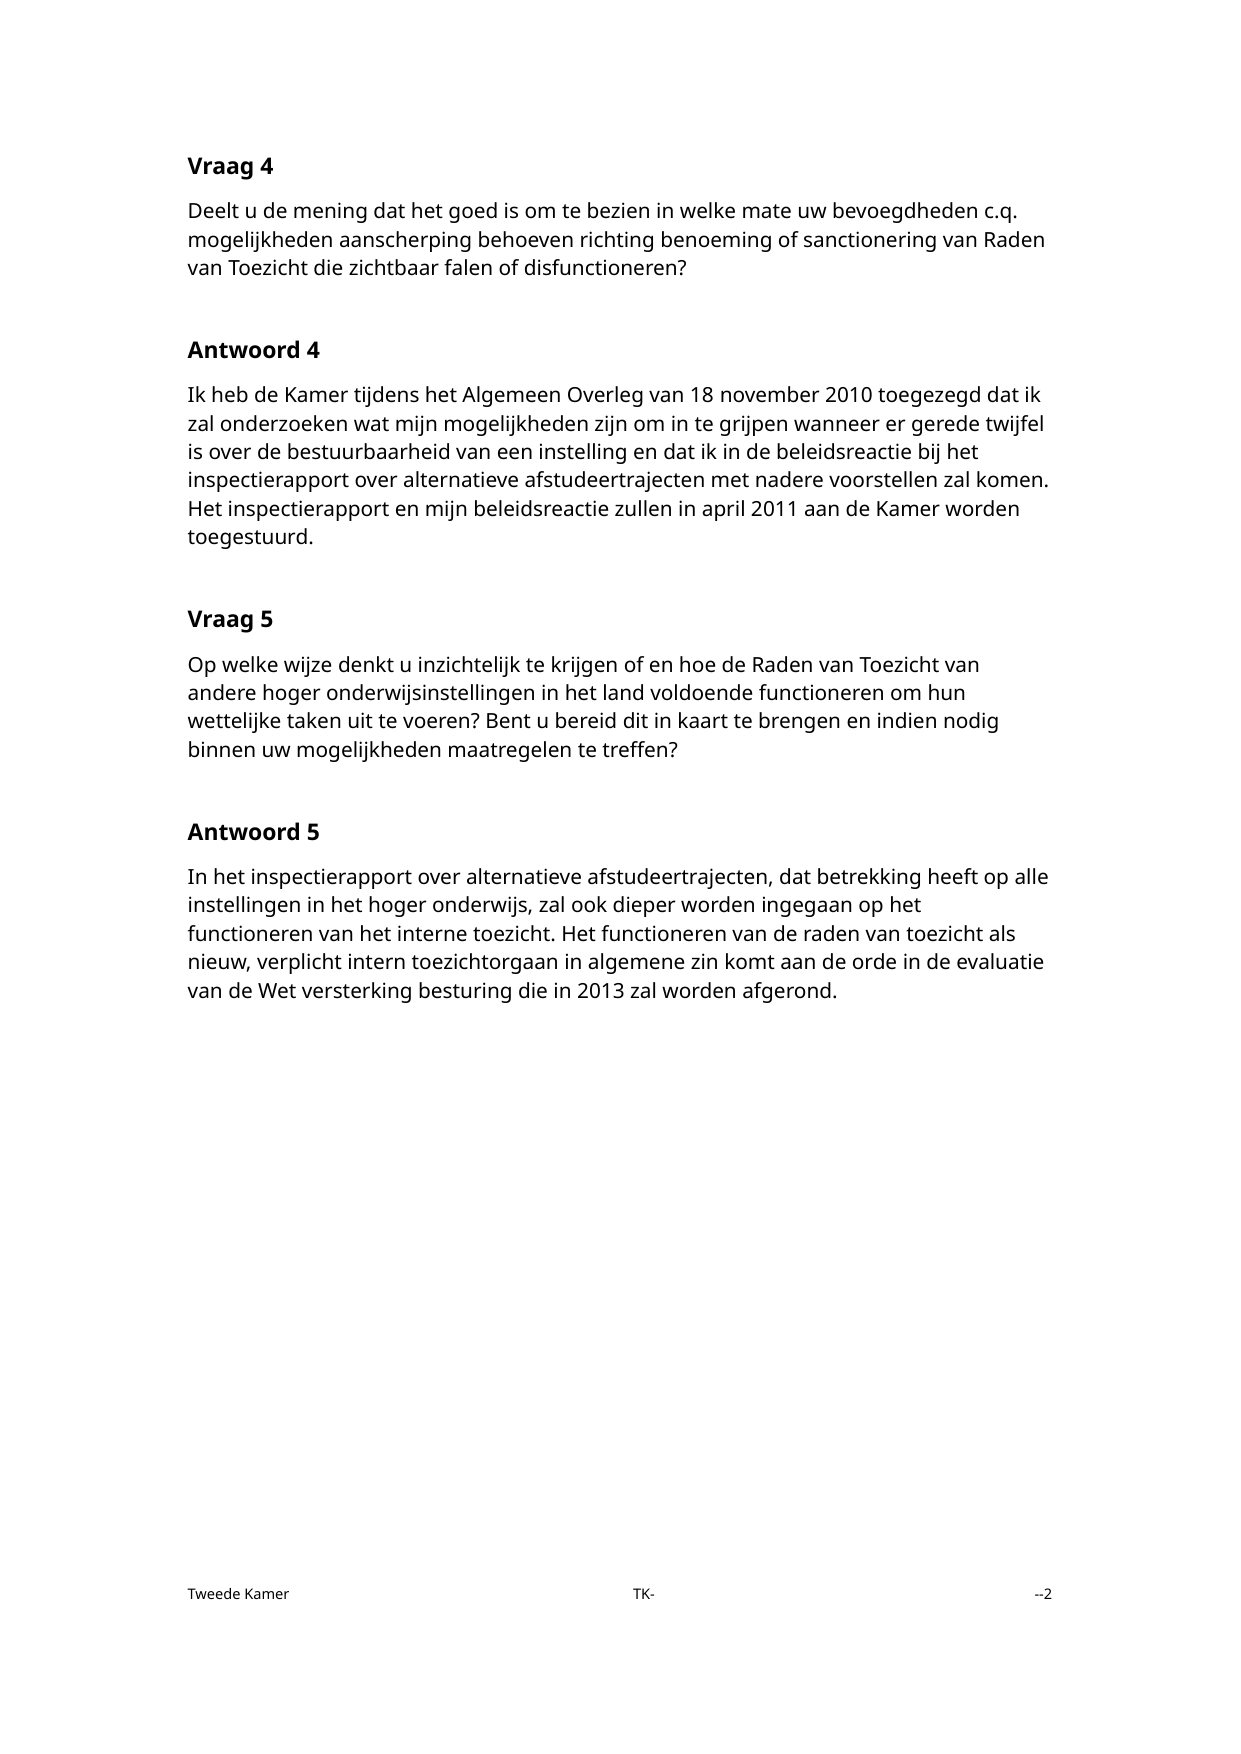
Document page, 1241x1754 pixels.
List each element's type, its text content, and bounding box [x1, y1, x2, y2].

subtitle Antwoord 5 [187, 816, 1053, 847]
subtitle Vraag 5 [187, 603, 1053, 635]
subtitle Antwoord 4 [187, 334, 1053, 365]
text Ik heb de Kamer tijdens het Algemeen Overleg van 18 november 2010 toegezegd dat ik zal onderzoeken wat mijn mogelijkheden zijn om in te grijpen wanneer er gerede twijfel is over de bestuurbaarheid van een instelling en dat ik in de beleidsreactie bij het inspectierapport over alternatieve afstudeertrajecten met nadere voorstellen zal komen. Het inspectierapport en mijn beleidsreactie zullen in april 2011 aan de Kamer worden toegestuurd. [187, 380, 1053, 551]
subtitle Vraag 4 [187, 150, 1053, 181]
text In het inspectierapport over alternatieve afstudeertrajecten, dat betrekking heeft op alle instellingen in het hoger onderwijs, zal ook dieper worden ingegaan op het functioneren van het interne toezicht. Het functioneren van de raden van toezicht als nieuw, verplicht intern toezichtorgaan in algemene zin komt aan de orde in de evaluatie van de Wet versterking besturing die in 2013 zal worden afgerond. [187, 862, 1053, 1004]
text Deelt u de mening dat het goed is om te bezien in welke mate uw bevoegdheden c.q. mogelijkheden aanscherping behoeven richting benoeming of sanctionering van Raden van Toezicht die zichtbaar falen of disfunctioneren? [187, 196, 1053, 282]
text Op welke wijze denkt u inzichtelijk te krijgen of en hoe de Raden van Toezicht van andere hoger onderwijsinstellingen in het land voldoende functioneren om hun wettelijke taken uit te voeren? Bent u bereid dit in kaart te brengen en indien nodig binnen uw mogelijkheden maatregelen te treffen? [187, 650, 1053, 763]
